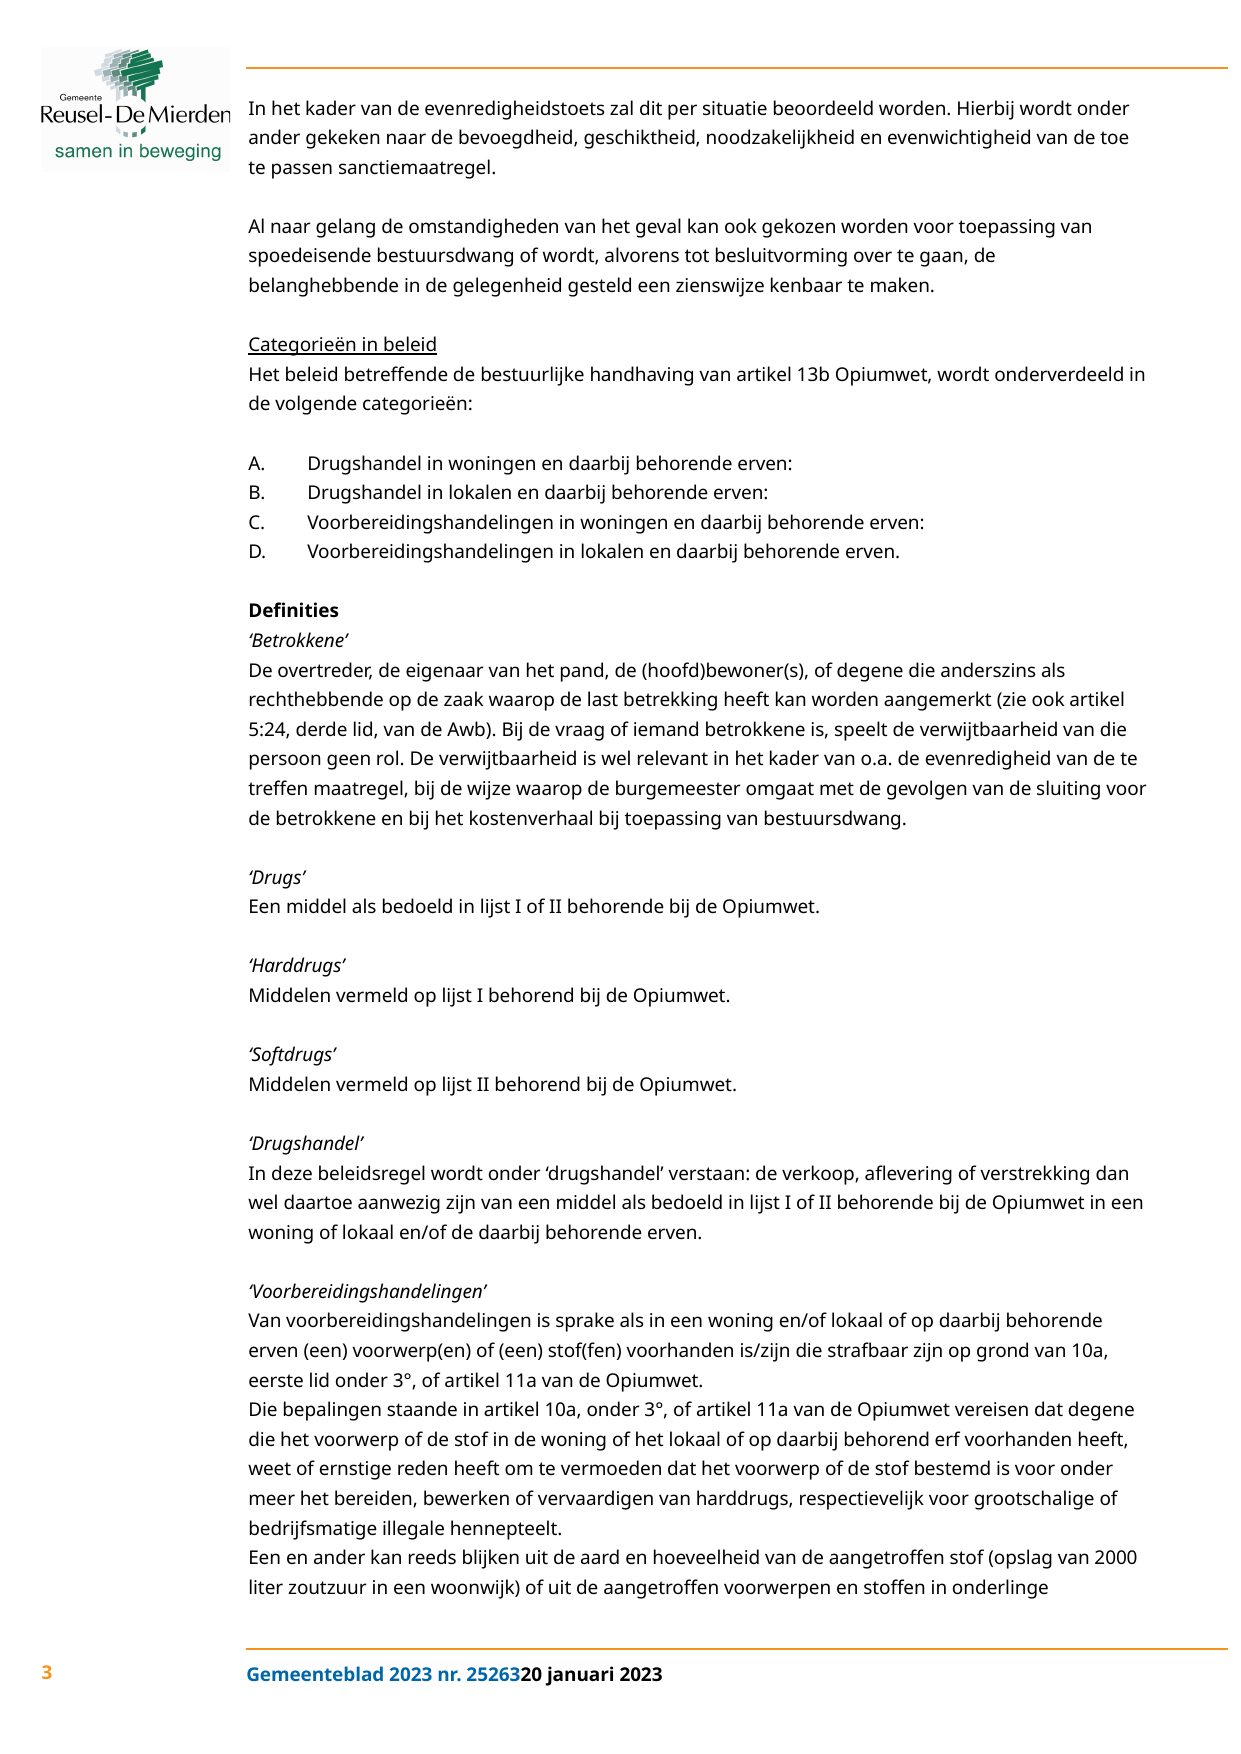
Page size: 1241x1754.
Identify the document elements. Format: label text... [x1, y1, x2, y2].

text De overtreder, de eigenaar van het pand, de (hoofd)bewoner(s), of degene die anderszins als rechthebbende op de zaak waarop de last betrekking heeft kan worden aangemerkt (zie ook artikel 5:24, derde lid, van de Awb). Bij de vraag of iemand betrokkene is, speelt de verwijtbaarheid van die persoon geen rol. De verwijtbaarheid is wel relevant in het kader van o.a. de evenredigheid van de te treffen maatregel, bij de wijze waarop de burgemeester omgaat met de gevolgen van de sluiting voor de betrokkene en bij het kostenverhaal bij toepassing van bestuursdwang. [248, 657, 1152, 831]
text Van voorbereidingshandelingen is sprake als in een woning en/of lokaal of op daarbij behorende erven (een) voorwerp(en) of (een) stof(fen) voorhanden is/zijn die strafbaar zijn op grond van 10a, eerste lid onder 3°, of artikel 11a van de Opiumwet. [248, 1308, 1152, 1393]
text Al naar gelang de omstandigheden van het geval kan ook gekozen worden voor toepassing van spoedeisende bestuursdwang of wordt, alvorens tot besluitvorming over te gaan, de belanghebbende in de gelegenheid gesteld een zienswijze kenbaar te maken. [248, 213, 1152, 298]
text ‘Drugs’ [248, 864, 1152, 890]
text ‘Betrokkene’ [248, 627, 1152, 653]
text Middelen vermeld op lijst I behorend bij de Opiumwet. [248, 982, 1152, 1008]
text ‘Harddrugs’ [248, 953, 1152, 978]
text Definities [248, 598, 1152, 623]
text ‘Voorbereidingshandelingen’ [248, 1278, 1152, 1304]
text Die bepalingen staande in artikel 10a, onder 3°, of artikel 11a van de Opiumwet vereisen dat degene die het voorwerp of de stof in de woning of het lokaal of op daarbij behorend erf voorhanden heeft, weet of ernstige reden heeft om te vermoeden dat het voorwerp of de stof bestemd is voor onder meer het bereiden, bewerken of vervaardigen van harddrugs, respectievelijk voor grootschalige of bedrijfsmatige illegale hennepteelt. [248, 1396, 1152, 1541]
text Categorieën in beleid [248, 331, 1152, 357]
text Middelen vermeld op lijst II behorend bij de Opiumwet. [248, 1071, 1152, 1097]
list Voorbereidingshandelingen in woningen en daarbij behorende erven: [248, 509, 1152, 535]
text Een en ander kan reeds blijken uit de aard en hoeveelheid van de aangetroffen stof (opslag van 2000 liter zoutzuur in een woonwijk) of uit de aangetroffen voorwerpen en stoffen in onderlinge [248, 1544, 1152, 1600]
text Een middel als bedoeld in lijst I of II behorende bij de Opiumwet. [248, 893, 1152, 919]
list Drugshandel in woningen en daarbij behorende erven: [248, 450, 1152, 476]
list Drugshandel in lokalen en daarbij behorende erven: [248, 479, 1152, 505]
text In deze beleidsregel wordt onder ‘drugshandel’ verstaan: de verkoop, aflevering of verstrekking dan wel daartoe aanwezig zijn van een middel als bedoeld in lijst I of II behorende bij de Opiumwet in een woning of lokaal en/of de daarbij behorende erven. [248, 1160, 1152, 1245]
text ‘Drugshandel’ [248, 1130, 1152, 1156]
list Voorbereidingshandelingen in lokalen en daarbij behorende erven. [248, 538, 1152, 564]
picture [41, 47, 231, 172]
text Het beleid betreffende de bestuurlijke handhaving van artikel 13b Opiumwet, wordt onderverdeeld in de volgende categorieën: [248, 361, 1152, 416]
text ‘Softdrugs’ [248, 1041, 1152, 1067]
text In het kader van de evenredigheidstoets zal dit per situatie beoordeeld worden. Hierbij wordt onder ander gekeken naar de bevoegdheid, geschiktheid, noodzakelijkheid en evenwichtigheid van de toe te passen sanctiemaatregel. [248, 95, 1152, 180]
